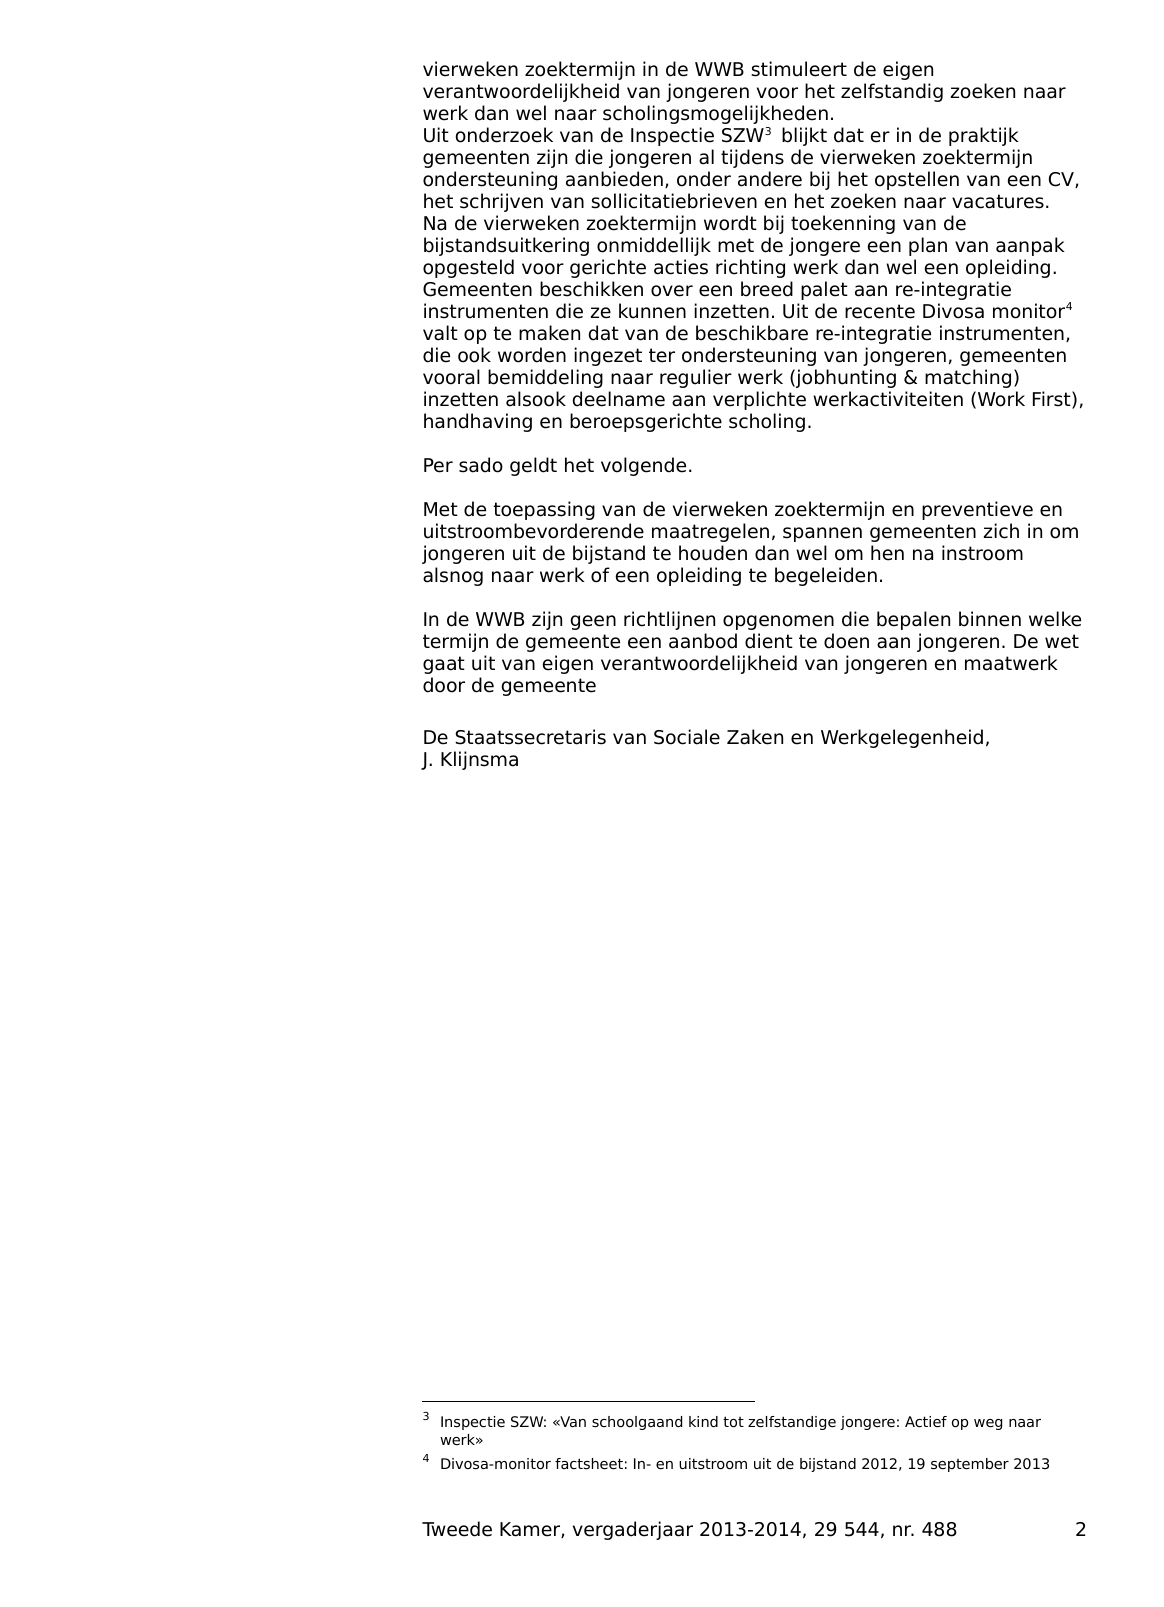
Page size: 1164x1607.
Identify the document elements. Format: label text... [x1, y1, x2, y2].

text De Staatssecretaris van Sociale Zaken en Werkgelegenheid, J. Klijnsma [422, 727, 1087, 771]
text Divosa-monitor factsheet: In- en uitstroom uit de bijstand 2012, 19 september 2013 [422, 1452, 1087, 1474]
text Met de toepassing van de vierweken zoektermijn en preventieve en uitstroombevorderende maatregelen, spannen gemeenten zich in om jongeren uit de bijstand te houden dan wel om hen na instroom alsnog naar werk of een opleiding te begeleiden. [422, 499, 1087, 587]
text Inspectie SZW: «Van schoolgaand kind tot zelfstandige jongere: Actief op weg naar werk» [422, 1410, 1087, 1449]
text Uit onderzoek van de Inspectie SZW blijkt dat er in de praktijk gemeenten zijn die jongeren al tijdens de vierweken zoektermijn ondersteuning aanbieden, onder andere bij het opstellen van een CV, het schrijven van sollicitatiebrieven en het zoeken naar vacatures. [422, 125, 1087, 213]
text In de WWB zijn geen richtlijnen opgenomen die bepalen binnen welke termijn de gemeente een aanbod dient te doen aan jongeren. De wet gaat uit van eigen verantwoordelijkheid van jongeren en maatwerk door de gemeente [422, 609, 1087, 697]
text vierweken zoektermijn in de WWB stimuleert de eigen verantwoordelijkheid van jongeren voor het zelfstandig zoeken naar werk dan wel naar scholingsmogelijkheden. [422, 59, 1087, 125]
text Na de vierweken zoektermijn wordt bij toekenning van de bijstandsuitkering onmiddellijk met de jongere een plan van aanpak opgesteld voor gerichte acties richting werk dan wel een opleiding. Gemeenten beschikken over een breed palet aan re-integratie instrumenten die ze kunnen inzetten. Uit de recente Divosa monitor valt op te maken dat van de beschikbare re-integratie instrumenten, die ook worden ingezet ter ondersteuning van jongeren, gemeenten vooral bemiddeling naar regulier werk (jobhunting & matching) inzetten alsook deelname aan verplichte werkactiviteiten (Work First), handhaving en beroepsgerichte scholing. [422, 213, 1087, 433]
text Per sado geldt het volgende. [422, 455, 1087, 477]
